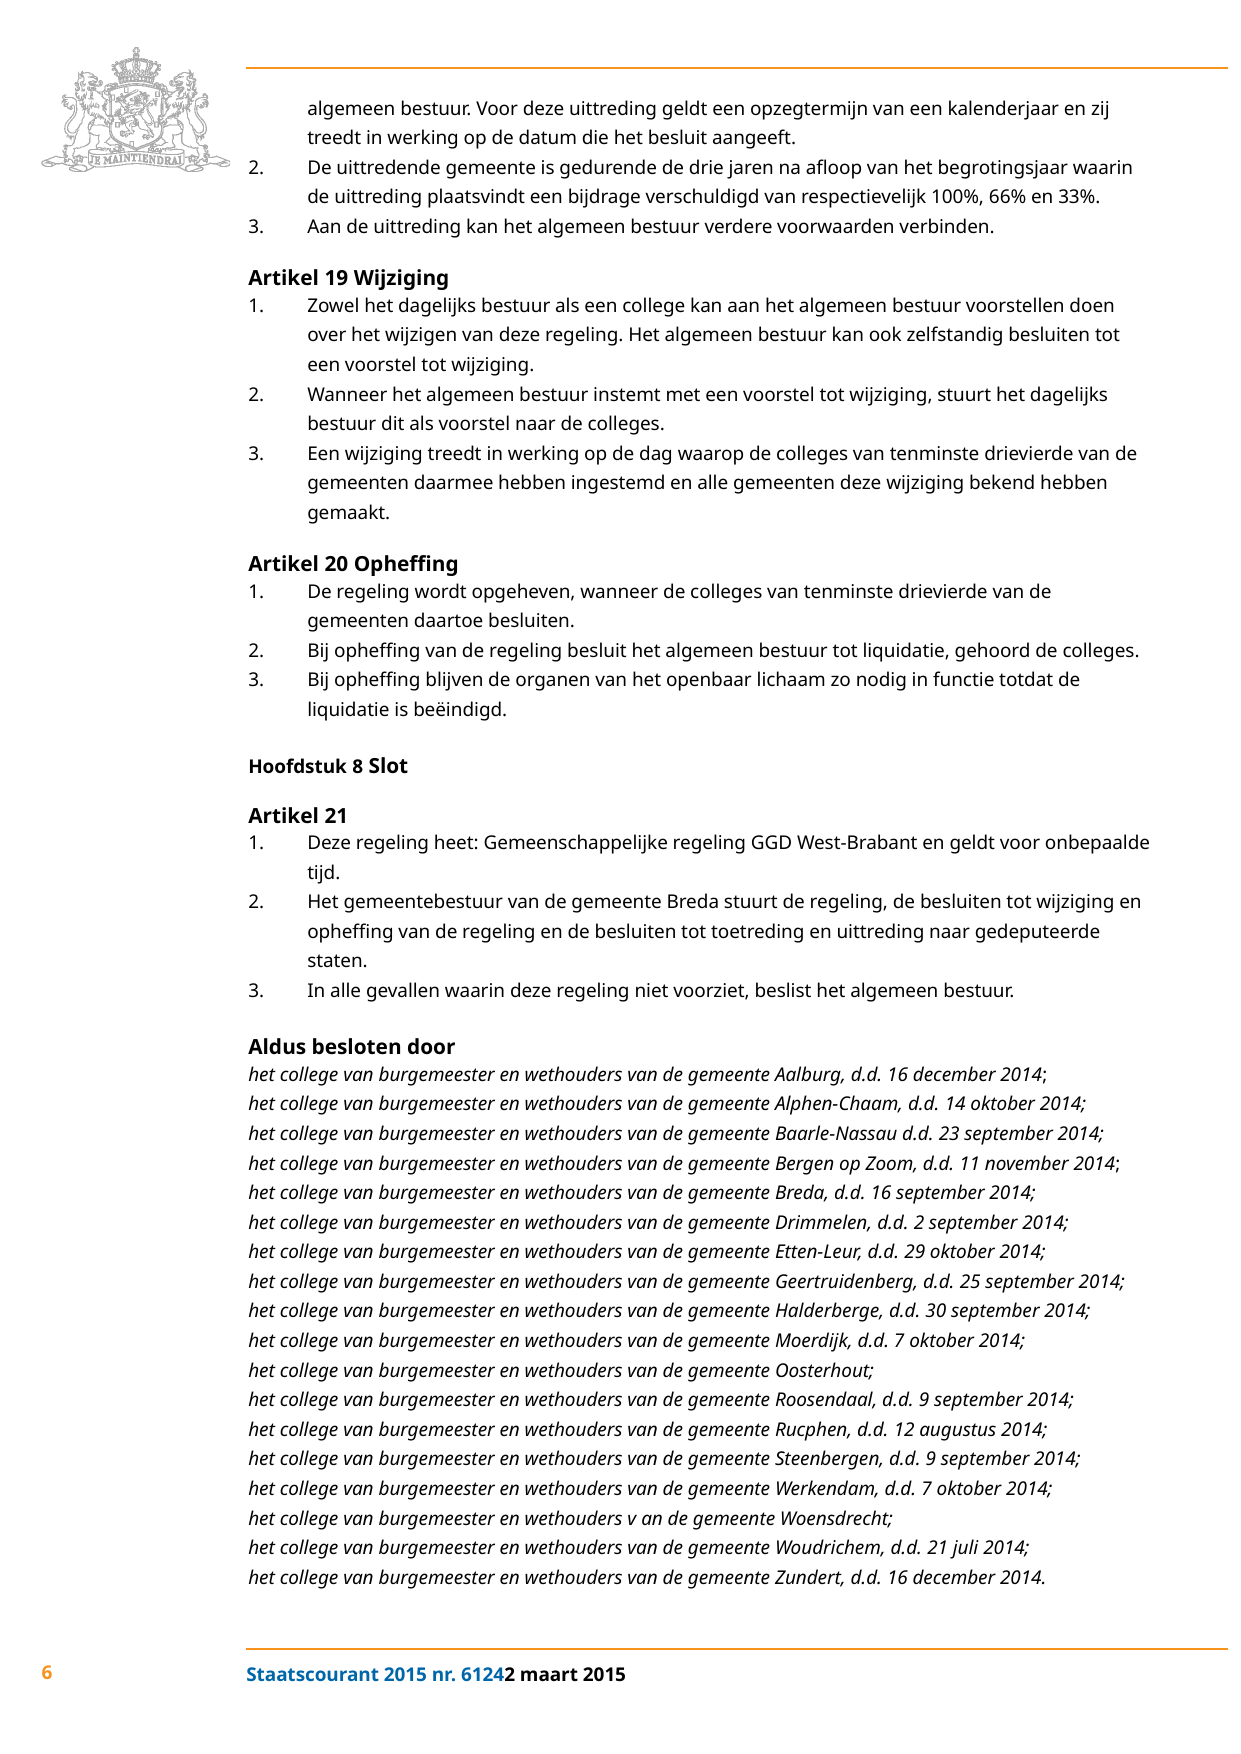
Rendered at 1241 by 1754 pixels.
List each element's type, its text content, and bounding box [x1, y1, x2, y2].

text het college van burgemeester en wethouders van de gemeente Zundert, d.d. 16 december 2014. [248, 1564, 1152, 1589]
list Aan de uittreding kan het algemeen bestuur verdere voorwaarden verbinden. [248, 213, 1152, 239]
text het college van burgemeester en wethouders van de gemeente Halderberge, d.d. 30 september 2014; [248, 1298, 1152, 1323]
text het college van burgemeester en wethouders van de gemeente Roosendaal, d.d. 9 september 2014; [248, 1386, 1152, 1412]
list De uittredende gemeente is gedurende de drie jaren na afloop van het begrotingsjaar waarin de uittreding plaatsvindt een bijdrage verschuldigd van respectievelijk 100%, 66% en 33%. [248, 154, 1152, 209]
text het college van burgemeester en wethouders van de gemeente Aalburg, d.d. 16 december 2014; [248, 1061, 1152, 1087]
list Wanneer het algemeen bestuur instemt met een voorstel tot wijziging, stuurt het dagelijks bestuur dit als voorstel naar de colleges. [248, 381, 1152, 436]
text Artikel 20 Opheffing [248, 549, 1152, 578]
text het college van burgemeester en wethouders van de gemeente Oosterhout; [248, 1357, 1152, 1382]
text het college van burgemeester en wethouders van de gemeente Etten-Leur, d.d. 29 oktober 2014; [248, 1238, 1152, 1264]
text Artikel 21 [248, 801, 1152, 829]
text Artikel 19 Wijziging [248, 263, 1152, 292]
text het college van burgemeester en wethouders van de gemeente Moerdijk, d.d. 7 oktober 2014; [248, 1327, 1152, 1353]
list Bij opheffing van de regeling besluit het algemeen bestuur tot liquidatie, gehoord de colleges. [248, 637, 1152, 663]
text het college van burgemeester en wethouders van de gemeente Baarle-Nassau d.d. 23 september 2014; [248, 1120, 1152, 1146]
list De regeling wordt opgeheven, wanneer de colleges van tenminste drievierde van de gemeenten daartoe besluiten. [248, 578, 1152, 633]
list algemeen bestuur. Voor deze uittreding geldt een opzegtermijn van een kalenderjaar en zij treedt in werking op de datum die het besluit aangeeft. [248, 95, 1152, 150]
text Aldus besloten door [248, 1032, 1152, 1061]
text het college van burgemeester en wethouders van de gemeente Rucphen, d.d. 12 augustus 2014; [248, 1416, 1152, 1442]
text het college van burgemeester en wethouders van de gemeente Woudrichem, d.d. 21 juli 2014; [248, 1534, 1152, 1560]
list Zowel het dagelijks bestuur als een college kan aan het algemeen bestuur voorstellen doen over het wijzigen van deze regeling. Het algemeen bestuur kan ook zelfstandig besluiten tot een voorstel tot wijziging. [248, 292, 1152, 377]
text het college van burgemeester en wethouders van de gemeente Werkendam, d.d. 7 oktober 2014; [248, 1475, 1152, 1501]
list Een wijziging treedt in werking op de dag waarop de colleges van tenminste drievierde van de gemeenten daarmee hebben ingestemd en alle gemeenten deze wijziging bekend hebben gemaakt. [248, 440, 1152, 525]
text het college van burgemeester en wethouders van de gemeente Bergen op Zoom, d.d. 11 november 2014; [248, 1150, 1152, 1175]
text het college van burgemeester en wethouders van de gemeente Steenbergen, d.d. 9 september 2014; [248, 1446, 1152, 1471]
text het college van burgemeester en wethouders van de gemeente Breda, d.d. 16 september 2014; [248, 1179, 1152, 1205]
list Deze regeling heet: Gemeenschappelijke regeling GGD West-Brabant en geldt voor onbepaalde tijd. [248, 829, 1152, 884]
text het college van burgemeester en wethouders van de gemeente Geertruidenberg, d.d. 25 september 2014; [248, 1268, 1152, 1294]
list Het gemeentebestuur van de gemeente Breda stuurt de regeling, de besluiten tot wijziging en opheffing van de regeling en de besluiten tot toetreding en uittreding naar gedeputeerde staten. [248, 888, 1152, 973]
list In alle gevallen waarin deze regeling niet voorziet, beslist het algemeen bestuur. [248, 977, 1152, 1003]
text het college van burgemeester en wethouders van de gemeente Alphen-Chaam, d.d. 14 oktober 2014; [248, 1091, 1152, 1116]
text Hoofdstuk 8 Slot [248, 752, 1152, 780]
picture [41, 47, 231, 172]
text het college van burgemeester en wethouders van de gemeente Drimmelen, d.d. 2 september 2014; [248, 1209, 1152, 1234]
list Bij opheffing blijven de organen van het openbaar lichaam zo nodig in functie totdat de liquidatie is beëindigd. [248, 667, 1152, 722]
text het college van burgemeester en wethouders v an de gemeente Woensdrecht; [248, 1505, 1152, 1530]
